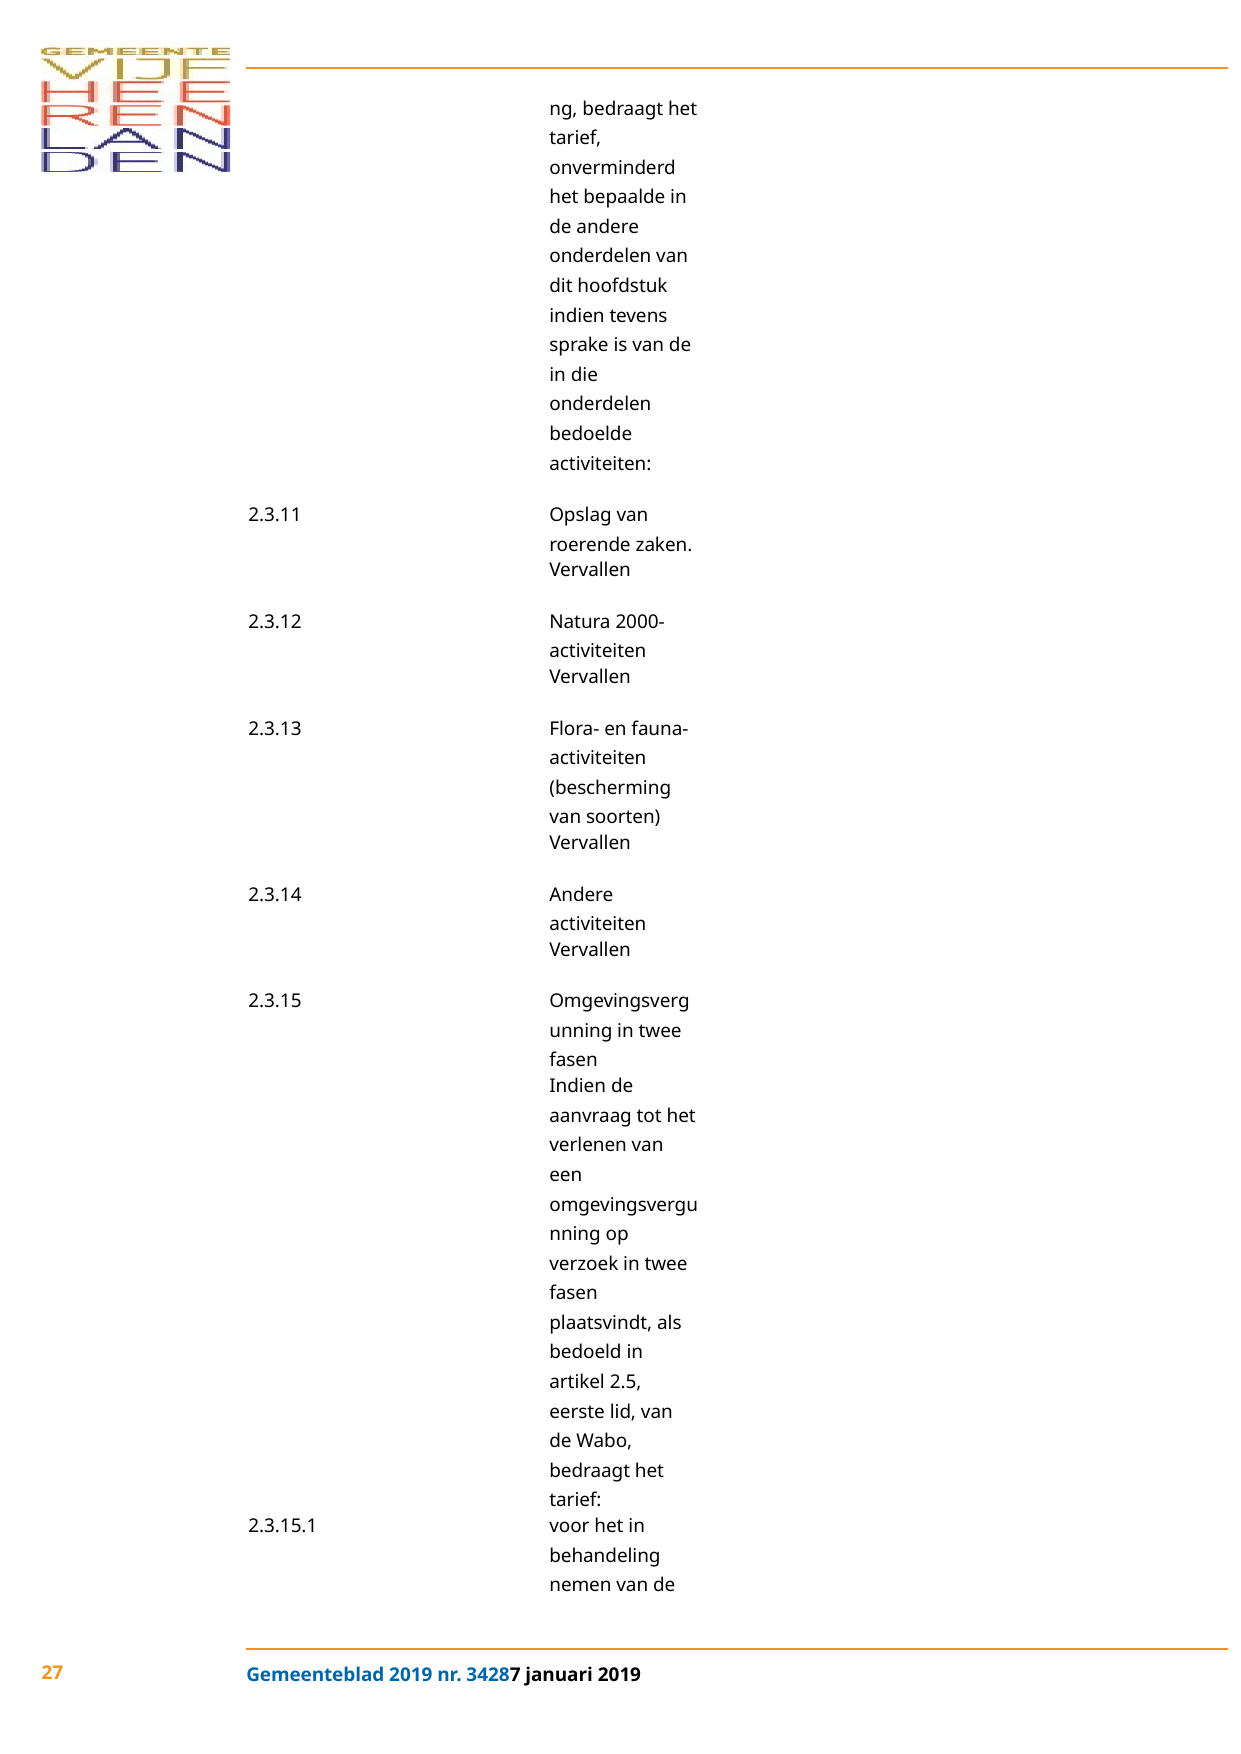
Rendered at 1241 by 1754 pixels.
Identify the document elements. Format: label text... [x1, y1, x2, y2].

table_cell [248, 689, 549, 715]
table_cell [700, 936, 1001, 962]
table_cell 2.3.13 [248, 715, 549, 829]
table_cell [700, 689, 1001, 715]
table_cell [700, 608, 1001, 663]
table_cell voor het in behandeling nemen van de [549, 1512, 700, 1597]
picture [41, 47, 231, 172]
table_cell Vervallen [549, 936, 700, 962]
table_cell ng, bedraagt het tarief, onverminderd het bepaalde in de andere onderdelen van dit hoofdstuk indien tevens sprake is van de in die onderdelen bedoelde activiteiten: [549, 95, 700, 476]
table_cell [248, 476, 549, 501]
table_cell [248, 829, 549, 855]
table_cell Omgevingsvergunning in twee fasen [549, 988, 700, 1072]
table_cell [549, 476, 700, 501]
table_cell Flora- en fauna-activiteiten (bescherming van soorten) [549, 715, 700, 829]
table_cell Vervallen [549, 557, 700, 582]
table_cell [248, 962, 549, 987]
table_cell [549, 582, 700, 608]
table_cell [700, 95, 1001, 476]
table_cell [700, 962, 1001, 987]
table_cell [549, 855, 700, 881]
table_cell [700, 663, 1001, 689]
table_cell 2.3.12 [248, 608, 549, 663]
table_cell 2.3.11 [248, 501, 549, 557]
table_cell [248, 95, 549, 476]
table_cell [549, 962, 700, 987]
table_cell Opslag van roerende zaken. [549, 501, 700, 557]
table_cell [700, 855, 1001, 881]
table_cell Vervallen [549, 663, 700, 689]
table_cell Vervallen [549, 829, 700, 855]
table_cell [700, 881, 1001, 936]
table_cell [700, 501, 1001, 557]
table_cell [700, 715, 1001, 829]
table_cell 2.3.15.1 [248, 1512, 549, 1597]
table_cell [700, 557, 1001, 582]
table_cell Natura 2000-activiteiten [549, 608, 700, 663]
table_cell [700, 829, 1001, 855]
table_cell [700, 1512, 1001, 1597]
table_cell Indien de aanvraag tot het verlenen van een omgevingsvergunning op verzoek in twee fasen plaatsvindt, als bedoeld in artikel 2.5, eerste lid, van de Wabo, bedraagt het tarief: [549, 1073, 700, 1512]
table_cell 2.3.15 [248, 988, 549, 1072]
table_cell [248, 936, 549, 962]
table_cell [248, 582, 549, 608]
table_cell [549, 689, 700, 715]
table_cell [700, 1073, 1001, 1512]
table_cell [248, 557, 549, 582]
table_cell 2.3.14 [248, 881, 549, 936]
table_cell [248, 663, 549, 689]
table_cell [248, 1073, 549, 1512]
table_cell [700, 988, 1001, 1072]
table_cell [700, 476, 1001, 501]
table_cell [248, 855, 549, 881]
table_cell Andere activiteiten [549, 881, 700, 936]
table_cell [700, 582, 1001, 608]
